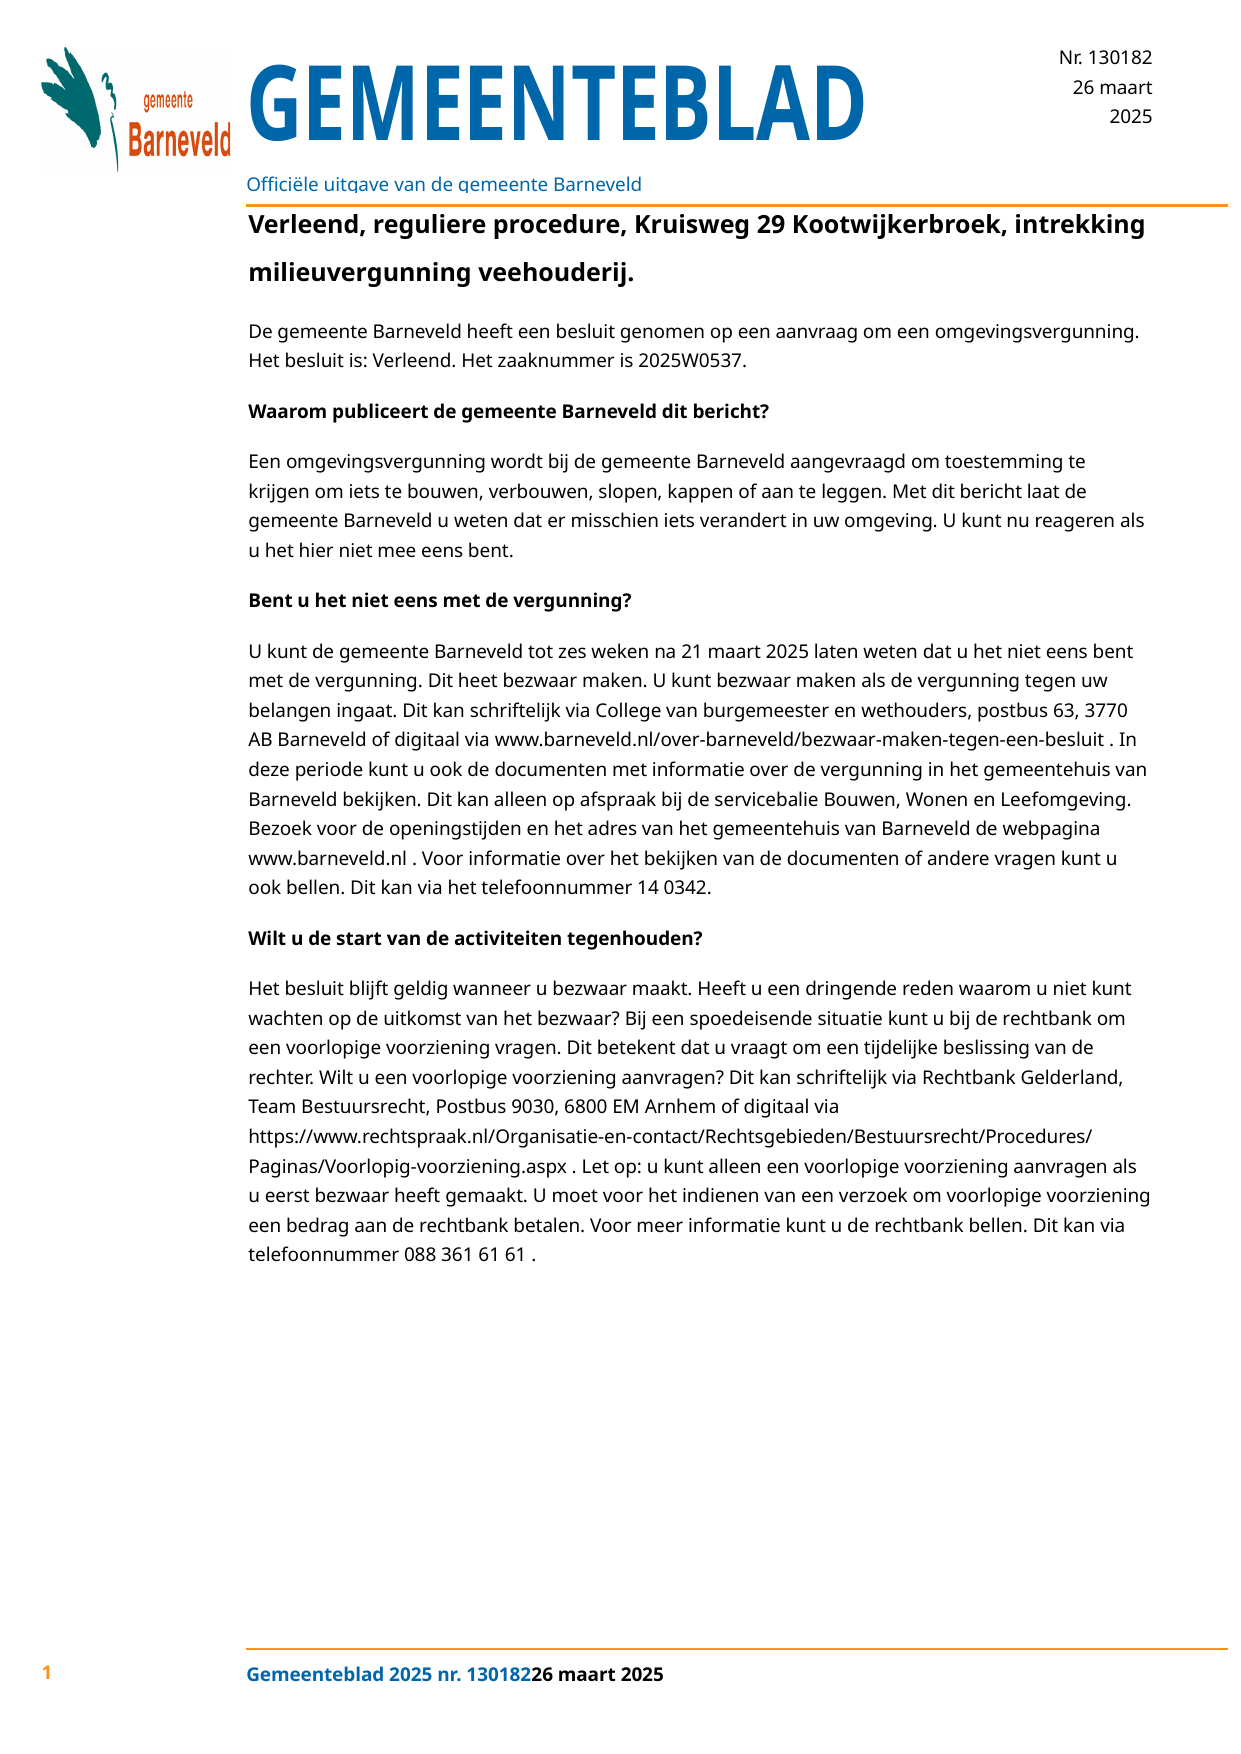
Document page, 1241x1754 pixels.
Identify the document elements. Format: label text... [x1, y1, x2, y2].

text Bent u het niet eens met de vergunning? [248, 587, 1152, 613]
text Wilt u de start van de activiteiten tegenhouden? [248, 925, 1152, 951]
text Waarom publiceert de gemeente Barneveld dit bericht? [248, 398, 1152, 424]
text Een omgevingsvergunning wordt bij de gemeente Barneveld aangevraagd om toestemming te krijgen om iets te bouwen, verbouwen, slopen, kappen of aan te leggen. Met dit bericht laat de gemeente Barneveld u weten dat er misschien iets verandert in uw omgeving. U kunt nu reageren als u het hier niet mee eens bent. [248, 448, 1152, 563]
text Verleend, reguliere procedure, Kruisweg 29 Kootwijkerbroek, intrekking milieuvergunning veehouderij. [248, 207, 1152, 288]
text De gemeente Barneveld heeft een besluit genomen op een aanvraag om een omgevingsvergunning. Het besluit is: Verleend. Het zaaknummer is 2025W0537. [248, 318, 1152, 373]
text U kunt de gemeente Barneveld tot zes weken na 21 maart 2025 laten weten dat u het niet eens bent met de vergunning. Dit heet bezwaar maken. U kunt bezwaar maken als de vergunning tegen uw belangen ingaat. Dit kan schriftelijk via College van burgemeester en wethouders, postbus 63, 3770 AB Barneveld of digitaal via www.barneveld.nl/over-barneveld/bezwaar-maken-tegen-een-besluit . In deze periode kunt u ook de documenten met informatie over de vergunning in het gemeentehuis van Barneveld bekijken. Dit kan alleen op afspraak bij de servicebalie Bouwen, Wonen en Leefomgeving. Bezoek voor de openingstijden en het adres van het gemeentehuis van Barneveld de webpagina www.barneveld.nl . Voor informatie over het bekijken van de documenten of andere vragen kunt u ook bellen. Dit kan via het telefoonnummer 14 0342. [248, 638, 1152, 900]
picture [41, 47, 231, 172]
text Het besluit blijft geldig wanneer u bezwaar maakt. Heeft u een dringende reden waarom u niet kunt wachten op de uitkomst van het bezwaar? Bij een spoedeisende situatie kunt u bij de rechtbank om een voorlopige voorziening vragen. Dit betekent dat u vraagt om een tijdelijke beslissing van de rechter. Wilt u een voorlopige voorziening aanvragen? Dit kan schriftelijk via Rechtbank Gelderland, Team Bestuursrecht, Postbus 9030, 6800 EM Arnhem of digitaal via https://www.rechtspraak.nl/Organisatie-en-contact/Rechtsgebieden/Bestuursrecht/Procedures/Paginas/Voorlopig-voorziening.aspx . Let op: u kunt alleen een voorlopige voorziening aanvragen als u eerst bezwaar heeft gemaakt. U moet voor het indienen van een verzoek om voorlopige voorziening een bedrag aan de rechtbank betalen. Voor meer informatie kunt u de rechtbank bellen. Dit kan via telefoonnummer 088 361 61 61 . [248, 975, 1152, 1267]
